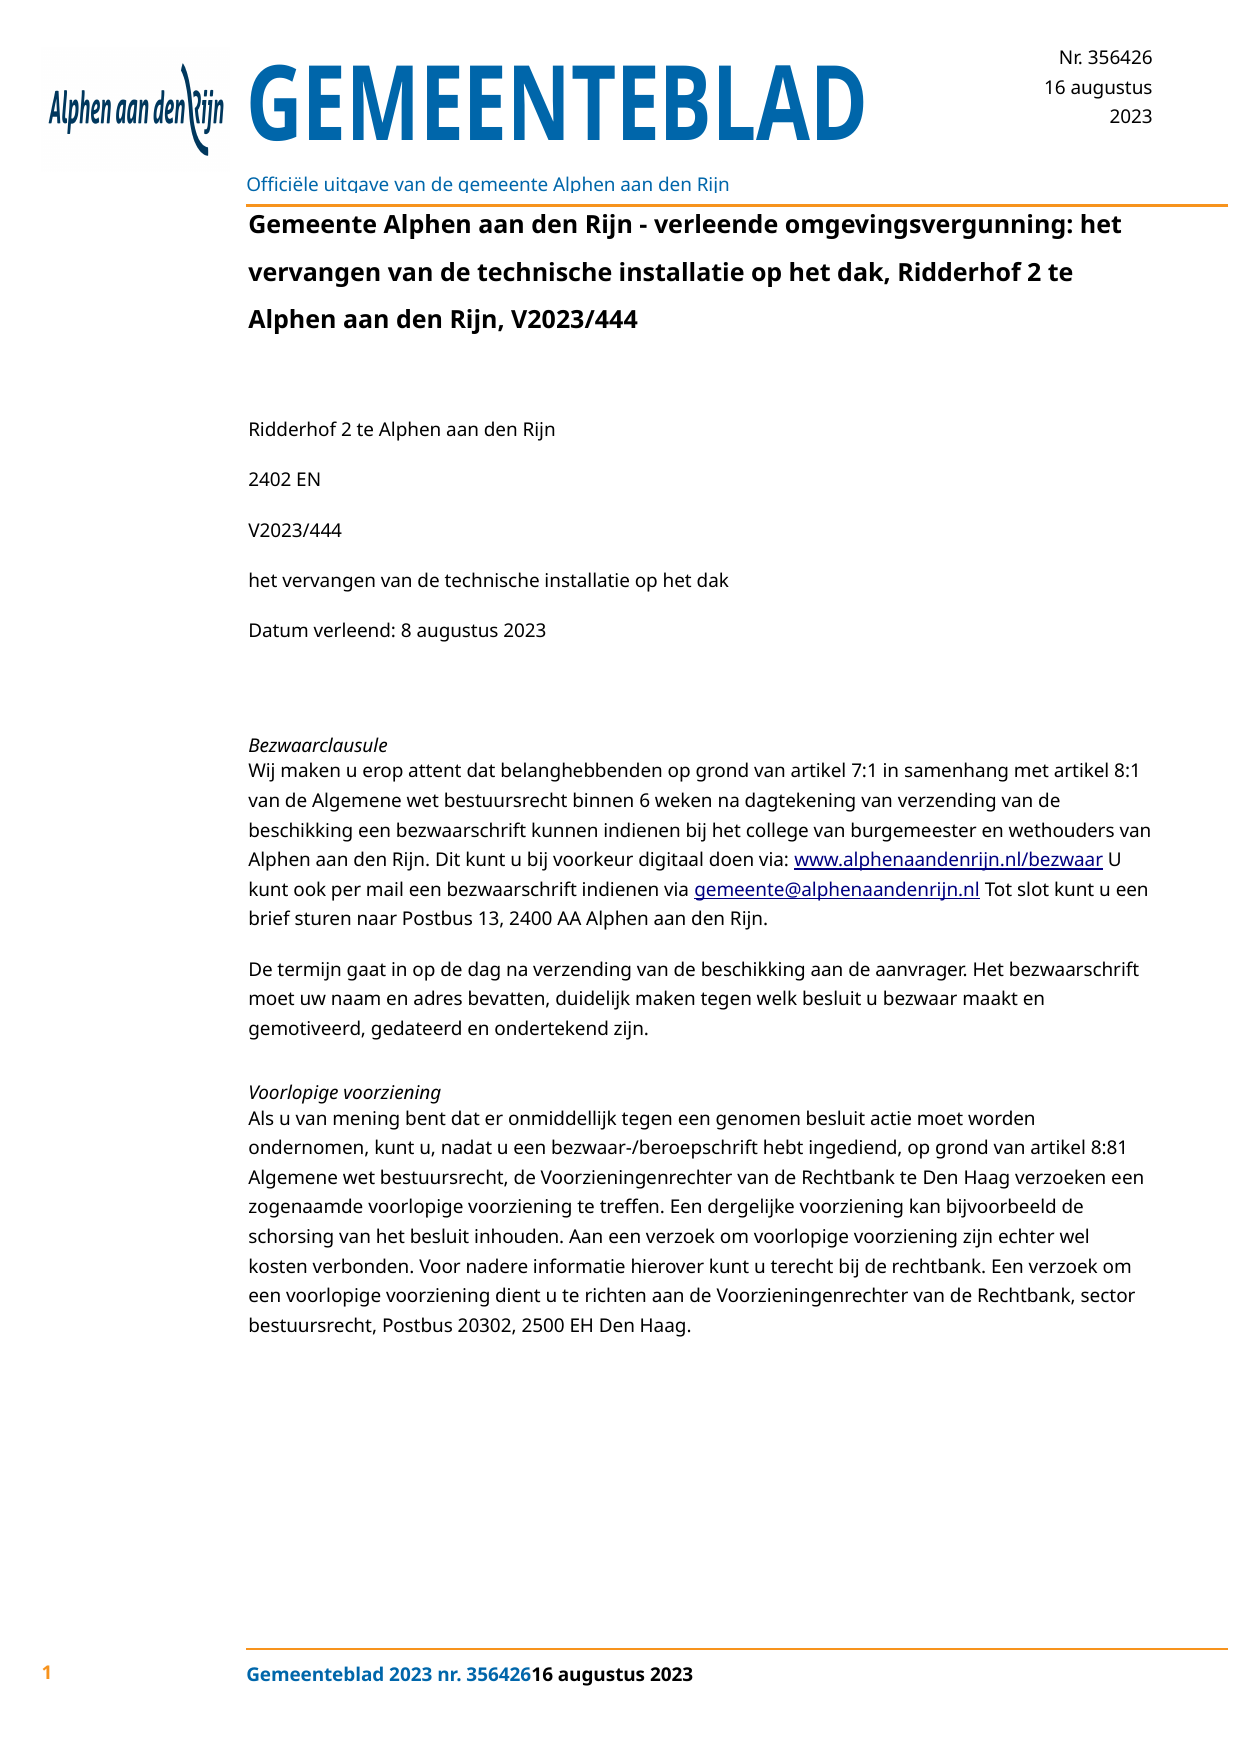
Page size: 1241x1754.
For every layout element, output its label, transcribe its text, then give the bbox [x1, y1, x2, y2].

text Gemeente Alphen aan den Rijn - verleende omgevingsvergunning: het vervangen van de technische installatie op het dak, Ridderhof 2 te Alphen aan den Rijn, V2023/444 [248, 207, 1152, 336]
text Ridderhof 2 te Alphen aan den Rijn [248, 416, 1152, 442]
text het vervangen van de technische installatie op het dak [248, 567, 1152, 593]
text De termijn gaat in op de dag na verzending van de beschikking aan de aanvrager. Het bezwaarschrift moet uw naam en adres bevatten, duidelijk maken tegen welk besluit u bezwaar maakt en gemotiveerd, gedateerd en ondertekend zijn. [248, 956, 1152, 1041]
text Wij maken u erop attent dat belanghebbenden op grond van artikel 7:1 in samenhang met artikel 8:1 van de Algemene wet bestuursrecht binnen 6 weken na dagtekening van verzending van de beschikking een bezwaarschrift kunnen indienen bij het college van burgemeester en wethouders van Alphen aan den Rijn. Dit kunt u bij voorkeur digitaal doen via: www.alphenaandenrijn.nl/bezwaar U kunt ook per mail een bezwaarschrift indienen via gemeente@alphenaandenrijn.nl Tot slot kunt u een brief sturen naar Postbus 13, 2400 AA Alphen aan den Rijn. [248, 758, 1152, 931]
text Bezwaarclausule [248, 732, 1152, 758]
picture [41, 47, 231, 172]
text V2023/444 [248, 517, 1152, 542]
text Datum verleend: 8 augustus 2023 [248, 618, 1152, 643]
text Voorlopige voorziening [248, 1079, 1152, 1105]
text 2402 EN [248, 466, 1152, 492]
text Als u van mening bent dat er onmiddellijk tegen een genomen besluit actie moet worden ondernomen, kunt u, nadat u een bezwaar-/beroepschrift hebt ingediend, op grond van artikel 8:81 Algemene wet bestuursrecht, de Voorzieningenrechter van de Rechtbank te Den Haag verzoeken een zogenaamde voorlopige voorziening te treffen. Een dergelijke voorziening kan bijvoorbeeld de schorsing van het besluit inhouden. Aan een verzoek om voorlopige voorziening zijn echter wel kosten verbonden. Voor nadere informatie hierover kunt u terecht bij de rechtbank. Een verzoek om een voorlopige voorziening dient u te richten aan de Voorzieningenrechter van de Rechtbank, sector bestuursrecht, Postbus 20302, 2500 EH Den Haag. [248, 1105, 1152, 1338]
